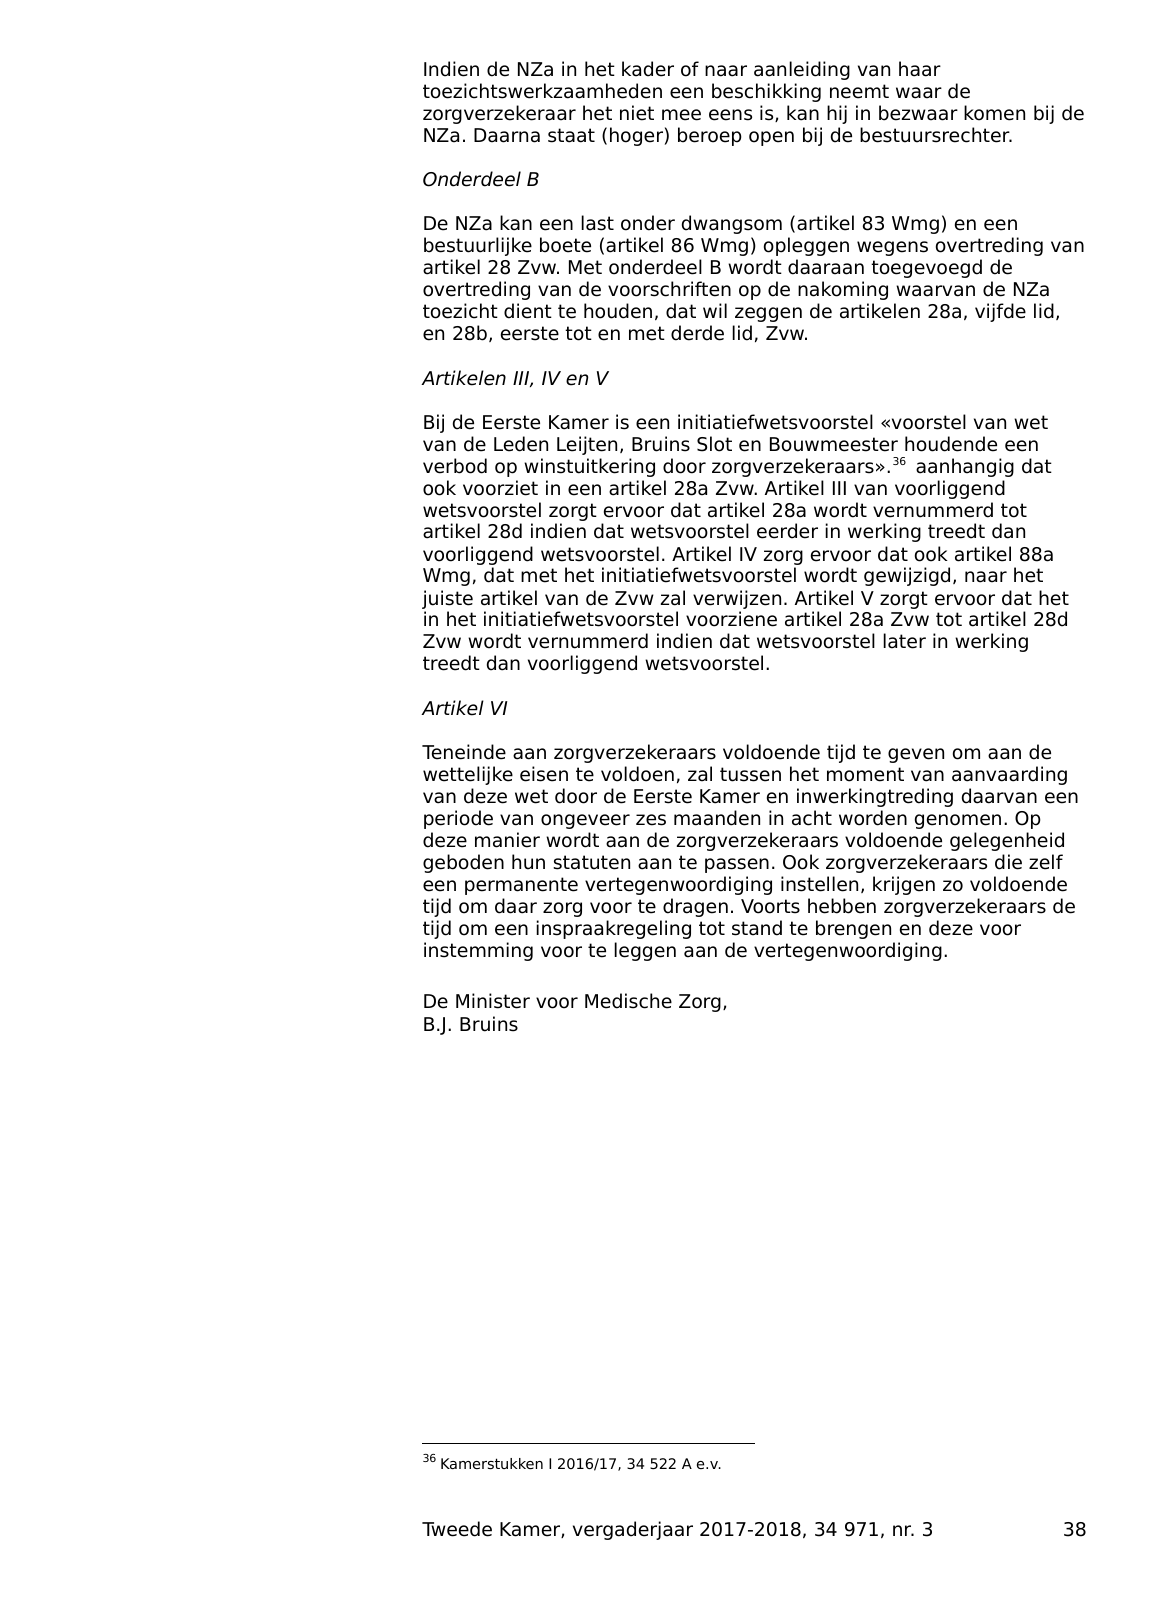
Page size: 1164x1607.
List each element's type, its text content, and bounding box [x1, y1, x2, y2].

text De NZa kan een last onder dwangsom (artikel 83 Wmg) en een bestuurlijke boete (artikel 86 Wmg) opleggen wegens overtreding van artikel 28 Zvw. Met onderdeel B wordt daaraan toegevoegd de overtreding van de voorschriften op de nakoming waarvan de NZa toezicht dient te houden, dat wil zeggen de artikelen 28a, vijfde lid, en 28b, eerste tot en met derde lid, Zvw. [422, 213, 1087, 345]
text Indien de NZa in het kader of naar aanleiding van haar toezichtswerkzaamheden een beschikking neemt waar de zorgverzekeraar het niet mee eens is, kan hij in bezwaar komen bij de NZa. Daarna staat (hoger) beroep open bij de bestuursrechter. [422, 59, 1087, 147]
text Bij de Eerste Kamer is een initiatiefwetsvoorstel «voorstel van wet van de Leden Leijten, Bruins Slot en Bouwmeester houdende een verbod op winstuitkering door zorgverzekeraars». aanhangig dat ook voorziet in een artikel 28a Zvw. Artikel III van voorliggend wetsvoorstel zorgt ervoor dat artikel 28a wordt vernummerd tot artikel 28d indien dat wetsvoorstel eerder in werking treedt dan voorliggend wetsvoorstel. Artikel IV zorg ervoor dat ook artikel 88a Wmg, dat met het initiatiefwetsvoorstel wordt gewijzigd, naar het juiste artikel van de Zvw zal verwijzen. Artikel V zorgt ervoor dat het in het initiatiefwetsvoorstel voorziene artikel 28a Zvw tot artikel 28d Zvw wordt vernummerd indien dat wetsvoorstel later in werking treedt dan voorliggend wetsvoorstel. [422, 412, 1087, 675]
text Teneinde aan zorgverzekeraars voldoende tijd te geven om aan de wettelijke eisen te voldoen, zal tussen het moment van aanvaarding van deze wet door de Eerste Kamer en inwerkingtreding daarvan een periode van ongeveer zes maanden in acht worden genomen. Op deze manier wordt aan de zorgverzekeraars voldoende gelegenheid geboden hun statuten aan te passen. Ook zorgverzekeraars die zelf een permanente vertegenwoordiging instellen, krijgen zo voldoende tijd om daar zorg voor te dragen. Voorts hebben zorgverzekeraars de tijd om een inspraakregeling tot stand te brengen en deze voor instemming voor te leggen aan de vertegenwoordiging. [422, 742, 1087, 961]
text Kamerstukken I 2016/17, 34 522 A e.v. [422, 1452, 1087, 1474]
text De Minister voor Medische Zorg, B.J. Bruins [422, 991, 1087, 1035]
subtitle Onderdeel B [422, 169, 1087, 191]
subtitle Artikelen III, IV en V [422, 367, 1087, 389]
subtitle Artikel VI [422, 697, 1087, 719]
